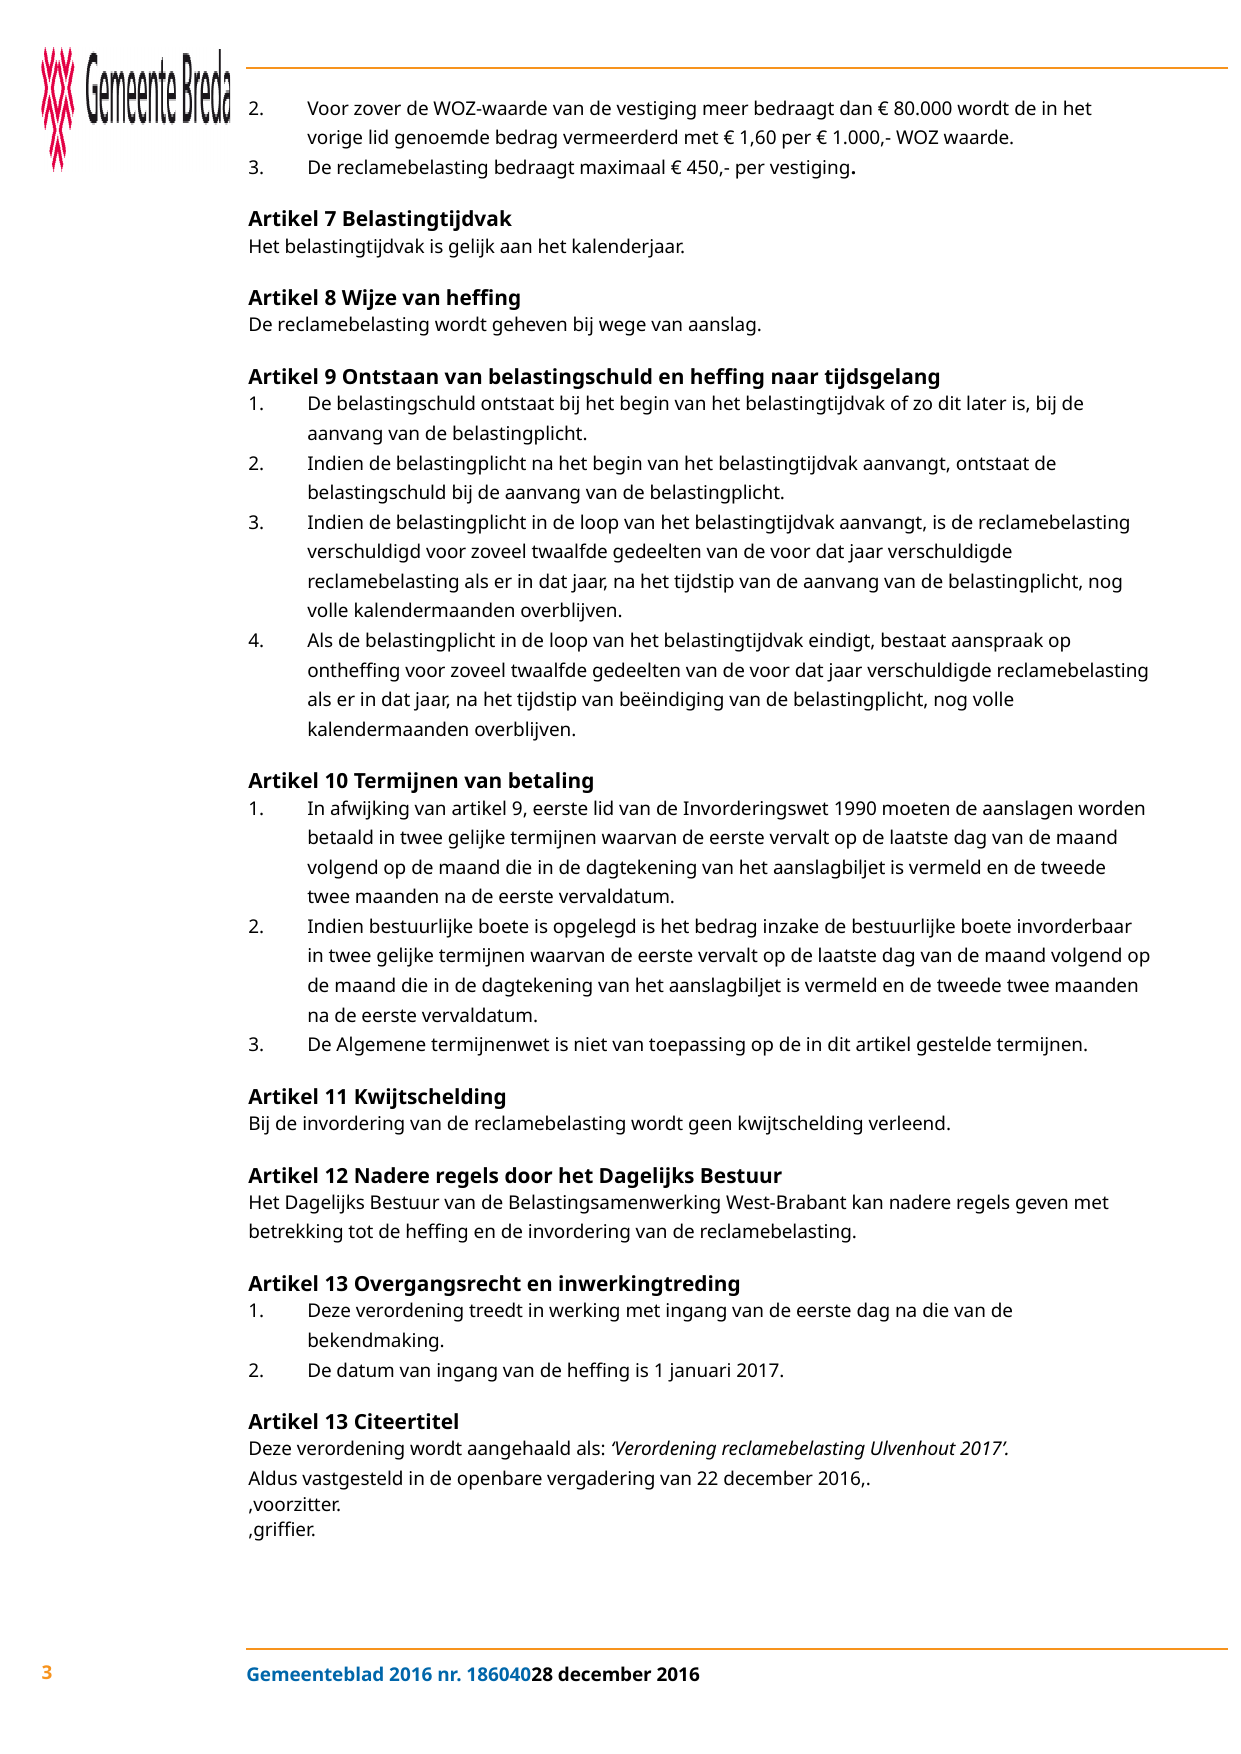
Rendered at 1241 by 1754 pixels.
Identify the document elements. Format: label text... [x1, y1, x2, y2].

text Aldus vastgesteld in de openbare vergadering van 22 december 2016,. [248, 1465, 1152, 1491]
list Indien de belastingplicht na het begin van het belastingtijdvak aanvangt, ontstaat de belastingschuld bij de aanvang van de belastingplicht. [248, 450, 1152, 505]
list Deze verordening treedt in werking met ingang van de eerste dag na die van de bekendmaking. [248, 1298, 1152, 1353]
text Deze verordening wordt aangehaald als: ‘Verordening reclamebelasting Ulvenhout 2017’. [248, 1436, 1152, 1461]
text Het belastingtijdvak is gelijk aan het kalenderjaar. [248, 233, 1152, 258]
picture [41, 47, 231, 172]
text ,griffier. [248, 1517, 1152, 1542]
list Als de belastingplicht in de loop van het belastingtijdvak eindigt, bestaat aanspraak op ontheffing voor zoveel twaalfde gedeelten van de voor dat jaar verschuldigde reclamebelasting als er in dat jaar, na het tijdstip van beëindiging van de belastingplicht, nog volle kalendermaanden overblijven. [248, 627, 1152, 742]
text Artikel 12 Nadere regels door het Dagelijks Bestuur [248, 1161, 1152, 1189]
list De reclamebelasting bedraagt maximaal € 450,- per vestiging. [248, 154, 1152, 180]
text Artikel 13 Overgangsrecht en inwerkingtreding [248, 1269, 1152, 1298]
list Indien bestuurlijke boete is opgelegd is het bedrag inzake de bestuurlijke boete invorderbaar in twee gelijke termijnen waarvan de eerste vervalt op de laatste dag van de maand volgend op de maand die in de dagtekening van het aanslagbiljet is vermeld en de tweede twee maanden na de eerste vervaldatum. [248, 913, 1152, 1028]
text Artikel 9 Ontstaan van belastingschuld en heffing naar tijdsgelang [248, 362, 1152, 391]
list Voor zover de WOZ-waarde van de vestiging meer bedraagt dan € 80.000 wordt de in het vorige lid genoemde bedrag vermeerderd met € 1,60 per € 1.000,- WOZ waarde. [248, 95, 1152, 150]
text Artikel 7 Belastingtijdvak [248, 204, 1152, 233]
text Artikel 11 Kwijtschelding [248, 1082, 1152, 1110]
list De belastingschuld ontstaat bij het begin van het belastingtijdvak of zo dit later is, bij de aanvang van de belastingplicht. [248, 391, 1152, 446]
text Artikel 8 Wijze van heffing [248, 283, 1152, 312]
list In afwijking van artikel 9, eerste lid van de Invorderingswet 1990 moeten de aanslagen worden betaald in twee gelijke termijnen waarvan de eerste vervalt op de laatste dag van de maand volgend op de maand die in de dagtekening van het aanslagbiljet is vermeld en de tweede twee maanden na de eerste vervaldatum. [248, 795, 1152, 909]
text Artikel 13 Citeertitel [248, 1407, 1152, 1436]
text Bij de invordering van de reclamebelasting wordt geen kwijtschelding verleend. [248, 1110, 1152, 1136]
text ,voorzitter. [248, 1491, 1152, 1517]
list De Algemene termijnenwet is niet van toepassing op de in dit artikel gestelde termijnen. [248, 1031, 1152, 1057]
text De reclamebelasting wordt geheven bij wege van aanslag. [248, 312, 1152, 337]
list Indien de belastingplicht in de loop van het belastingtijdvak aanvangt, is de reclamebelasting verschuldigd voor zoveel twaalfde gedeelten van de voor dat jaar verschuldigde reclamebelasting als er in dat jaar, na het tijdstip van de aanvang van de belastingplicht, nog volle kalendermaanden overblijven. [248, 509, 1152, 623]
text Artikel 10 Termijnen van betaling [248, 766, 1152, 795]
list De datum van ingang van de heffing is 1 januari 2017. [248, 1357, 1152, 1382]
text Het Dagelijks Bestuur van de Belastingsamenwerking West-Brabant kan nadere regels geven met betrekking tot de heffing en de invordering van de reclamebelasting. [248, 1189, 1152, 1244]
